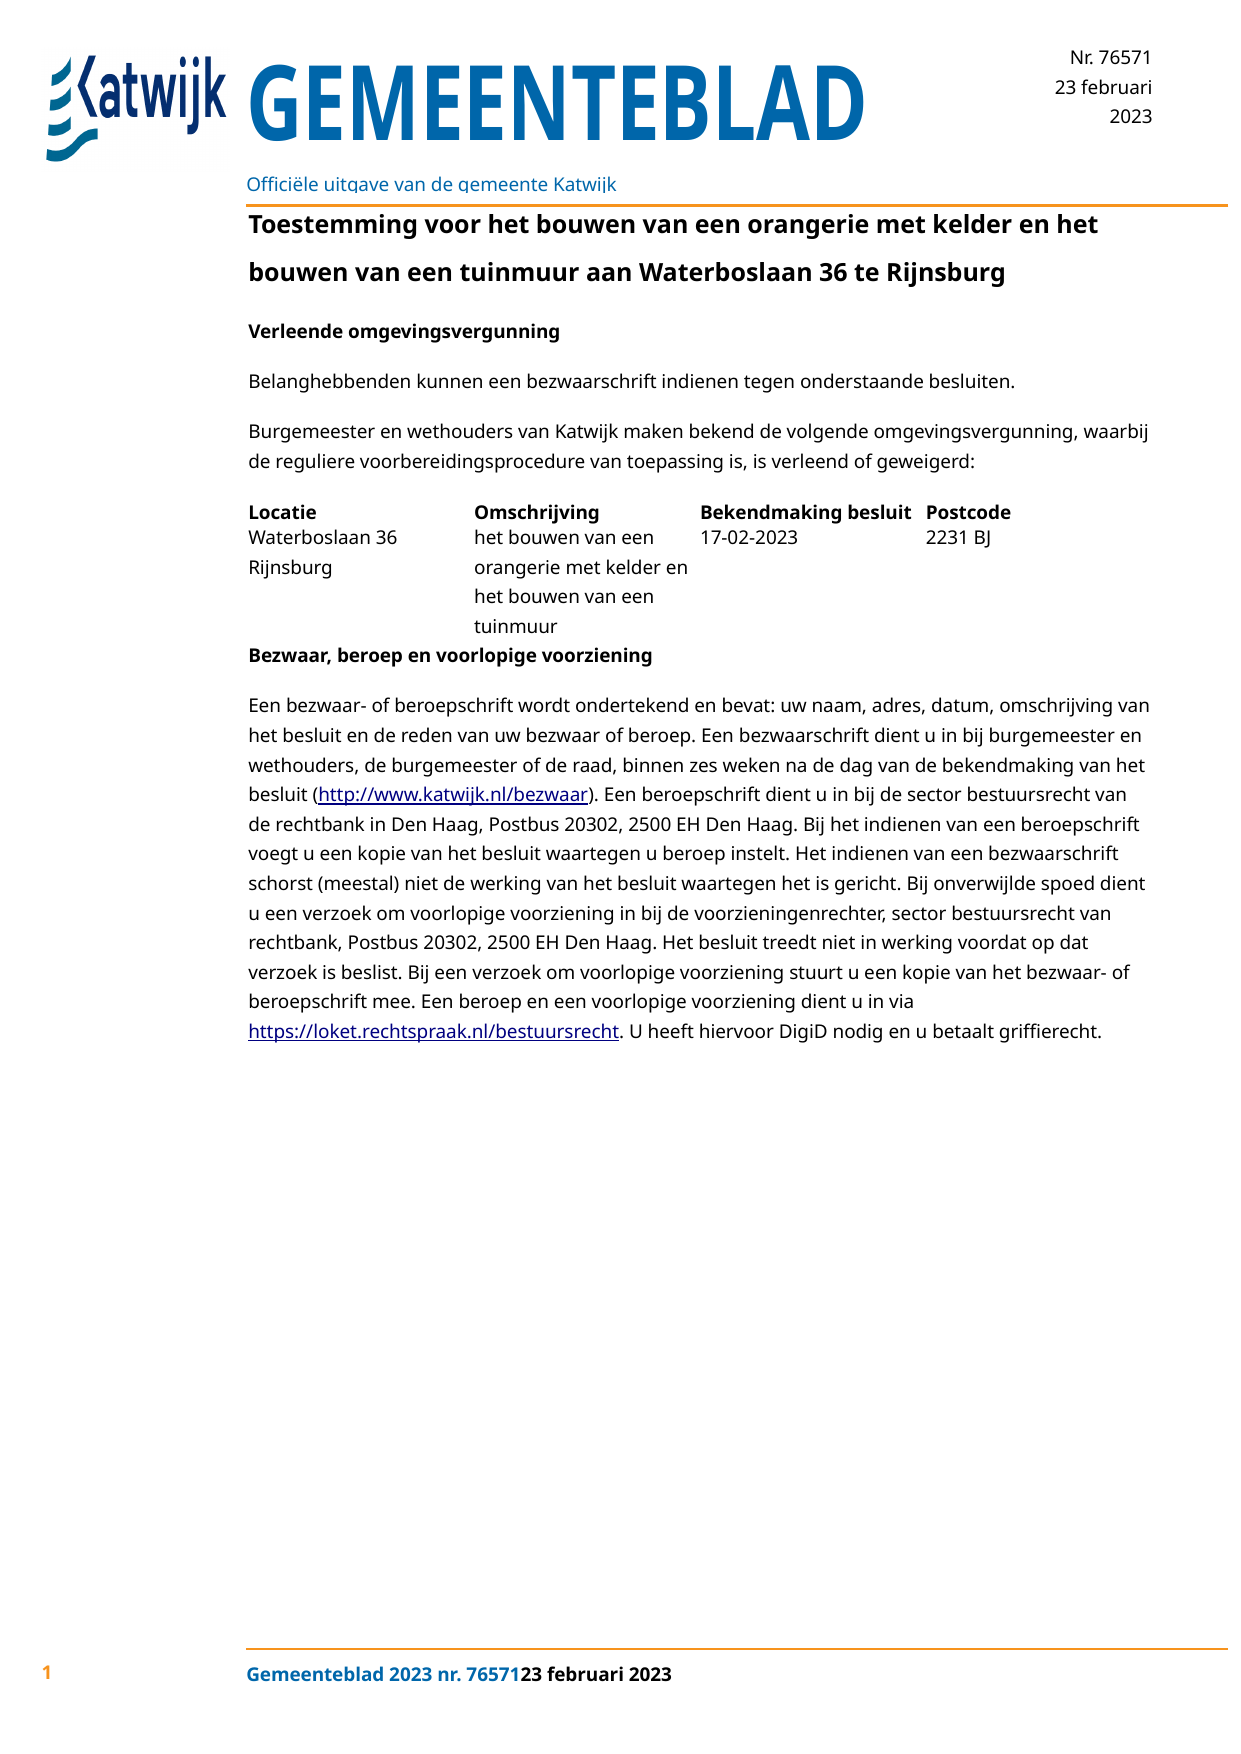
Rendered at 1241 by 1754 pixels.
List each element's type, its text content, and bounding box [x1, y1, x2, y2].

text Een bezwaar- of beroepschrift wordt ondertekend en bevat: uw naam, adres, datum, omschrijving van het besluit en de reden van uw bezwaar of beroep. Een bezwaarschrift dient u in bij burgemeester en wethouders, de burgemeester of de raad, binnen zes weken na de dag van de bekendmaking van het besluit (http://www.katwijk.nl/bezwaar). Een beroepschrift dient u in bij de sector bestuursrecht van de rechtbank in Den Haag, Postbus 20302, 2500 EH Den Haag. Bij het indienen van een beroepschrift voegt u een kopie van het besluit waartegen u beroep instelt. Het indienen van een bezwaarschrift schorst (meestal) niet de werking van het besluit waartegen het is gericht. Bij onverwijlde spoed dient u een verzoek om voorlopige voorziening in bij de voorzieningenrechter, sector bestuursrecht van rechtbank, Postbus 20302, 2500 EH Den Haag. Het besluit treedt niet in werking voordat op dat verzoek is beslist. Bij een verzoek om voorlopige voorziening stuurt u een kopie van het bezwaar- of beroepschrift mee. Een beroep en een voorlopige voorziening dient u in via https://loket.rechtspraak.nl/bestuursrecht. U heeft hiervoor DigiD nodig en u betaalt griffierecht. [248, 693, 1152, 1044]
text Burgemeester en wethouders van Katwijk maken bekend de volgende omgevingsvergunning, waarbij de reguliere voorbereidingsprocedure van toepassing is, is verleend of geweigerd: [248, 419, 1152, 474]
table_cell Waterboslaan 36 Rijnsburg [248, 525, 474, 639]
table_header Postcode [926, 499, 1152, 524]
text Bezwaar, beroep en voorlopige voorziening [248, 642, 1152, 668]
table_cell 2231 BJ [926, 525, 1152, 639]
table_header Bekendmaking besluit [700, 499, 926, 524]
text Belanghebbenden kunnen een bezwaarschrift indienen tegen onderstaande besluiten. [248, 368, 1152, 394]
table_cell het bouwen van een orangerie met kelder en het bouwen van een tuinmuur [474, 525, 700, 639]
picture [41, 47, 231, 172]
text Verleende omgevingsvergunning [248, 318, 1152, 344]
table_header Locatie [248, 499, 474, 524]
table_header Omschrijving [474, 499, 700, 524]
table_cell 17-02-2023 [700, 525, 926, 639]
text Toestemming voor het bouwen van een orangerie met kelder en het bouwen van een tuinmuur aan Waterboslaan 36 te Rijnsburg [248, 207, 1152, 288]
